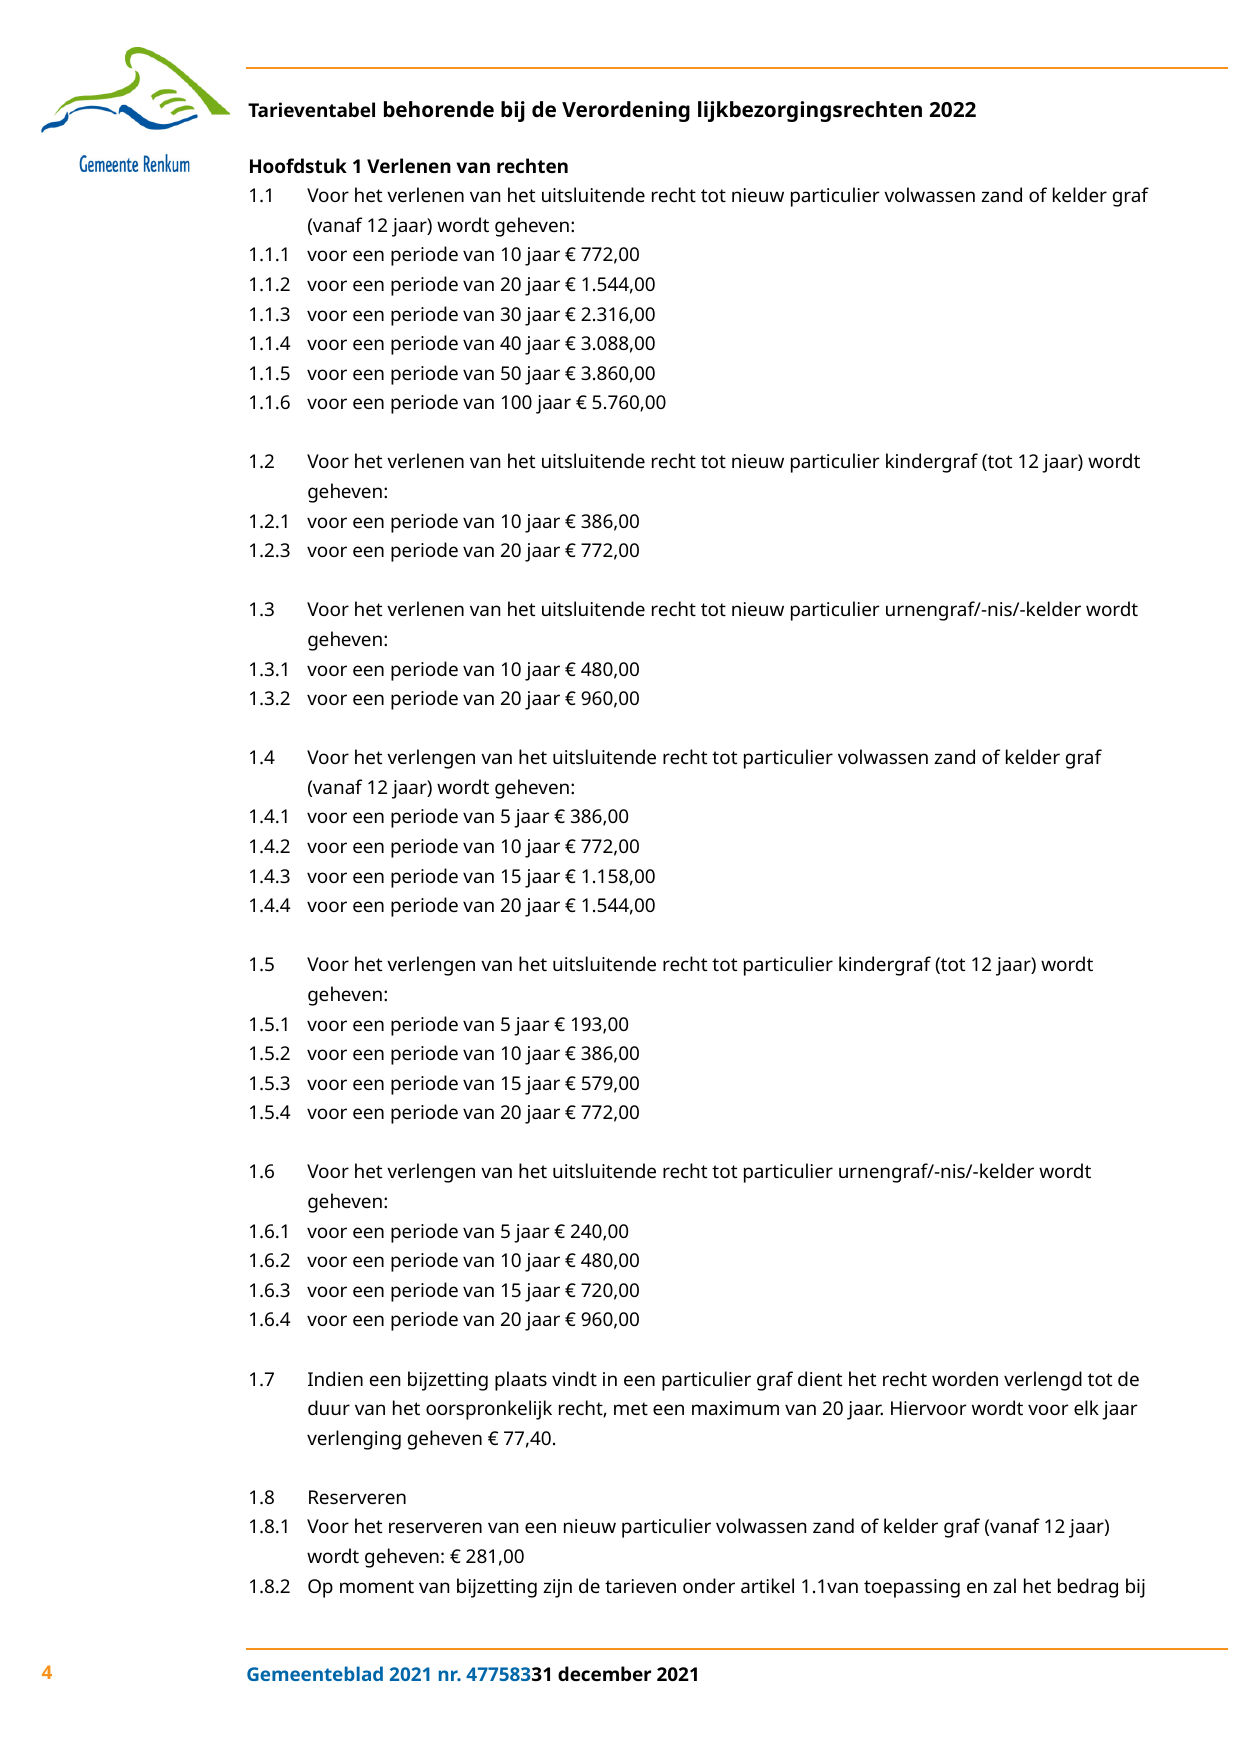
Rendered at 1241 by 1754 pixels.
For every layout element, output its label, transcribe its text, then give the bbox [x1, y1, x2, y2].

picture [41, 47, 231, 172]
list voor een periode van 50 jaar € 3.860,00 [248, 360, 1152, 386]
list voor een periode van 20 jaar € 1.544,00 [248, 892, 1152, 918]
list voor een periode van 10 jaar € 772,00 [248, 833, 1152, 859]
list voor een periode van 15 jaar € 720,00 [248, 1277, 1152, 1303]
list Voor het verlengen van het uitsluitende recht tot particulier volwassen zand of kelder graf (vanaf 12 jaar) wordt geheven: [248, 744, 1152, 800]
text Hoofdstuk 1 Verlenen van rechten [248, 153, 1152, 179]
list voor een periode van 100 jaar € 5.760,00 [248, 389, 1152, 415]
list Voor het verlenen van het uitsluitende recht tot nieuw particulier volwassen zand of kelder graf (vanaf 12 jaar) wordt geheven: [248, 182, 1152, 238]
list voor een periode van 20 jaar € 1.544,00 [248, 271, 1152, 297]
list voor een periode van 20 jaar € 772,00 [248, 1099, 1152, 1125]
list Voor het verlengen van het uitsluitende recht tot particulier kindergraf (tot 12 jaar) wordt geheven: [248, 952, 1152, 1007]
list voor een periode van 30 jaar € 2.316,00 [248, 301, 1152, 327]
list voor een periode van 10 jaar € 480,00 [248, 1247, 1152, 1273]
list Op moment van bijzetting zijn de tarieven onder artikel 1.1van toepassing en zal het bedrag bij [248, 1573, 1152, 1599]
list Voor het verlenen van het uitsluitende recht tot nieuw particulier kindergraf (tot 12 jaar) wordt geheven: [248, 449, 1152, 504]
list voor een periode van 40 jaar € 3.088,00 [248, 330, 1152, 356]
list Indien een bijzetting plaats vindt in een particulier graf dient het recht worden verlengd tot de duur van het oorspronkelijk recht, met een maximum van 20 jaar. Hiervoor wordt voor elk jaar verlenging geheven € 77,40. [248, 1366, 1152, 1451]
text Tarieventabel behorende bij de Verordening lijkbezorgingsrechten 2022 [248, 95, 1152, 123]
list voor een periode van 10 jaar € 386,00 [248, 508, 1152, 534]
list voor een periode van 5 jaar € 386,00 [248, 804, 1152, 829]
list voor een periode van 10 jaar € 386,00 [248, 1040, 1152, 1066]
list voor een periode van 5 jaar € 193,00 [248, 1011, 1152, 1037]
list Voor het reserveren van een nieuw particulier volwassen zand of kelder graf (vanaf 12 jaar) wordt geheven: € 281,00 [248, 1514, 1152, 1569]
list voor een periode van 20 jaar € 960,00 [248, 685, 1152, 711]
list Reserveren [248, 1484, 1152, 1510]
list voor een periode van 10 jaar € 480,00 [248, 656, 1152, 682]
list voor een periode van 10 jaar € 772,00 [248, 242, 1152, 267]
list voor een periode van 15 jaar € 579,00 [248, 1070, 1152, 1096]
list voor een periode van 15 jaar € 1.158,00 [248, 863, 1152, 889]
list Voor het verlenen van het uitsluitende recht tot nieuw particulier urnengraf/-nis/-kelder wordt geheven: [248, 597, 1152, 652]
list voor een periode van 20 jaar € 772,00 [248, 537, 1152, 563]
list voor een periode van 5 jaar € 240,00 [248, 1218, 1152, 1244]
list Voor het verlengen van het uitsluitende recht tot particulier urnengraf/-nis/-kelder wordt geheven: [248, 1159, 1152, 1214]
list voor een periode van 20 jaar € 960,00 [248, 1307, 1152, 1332]
